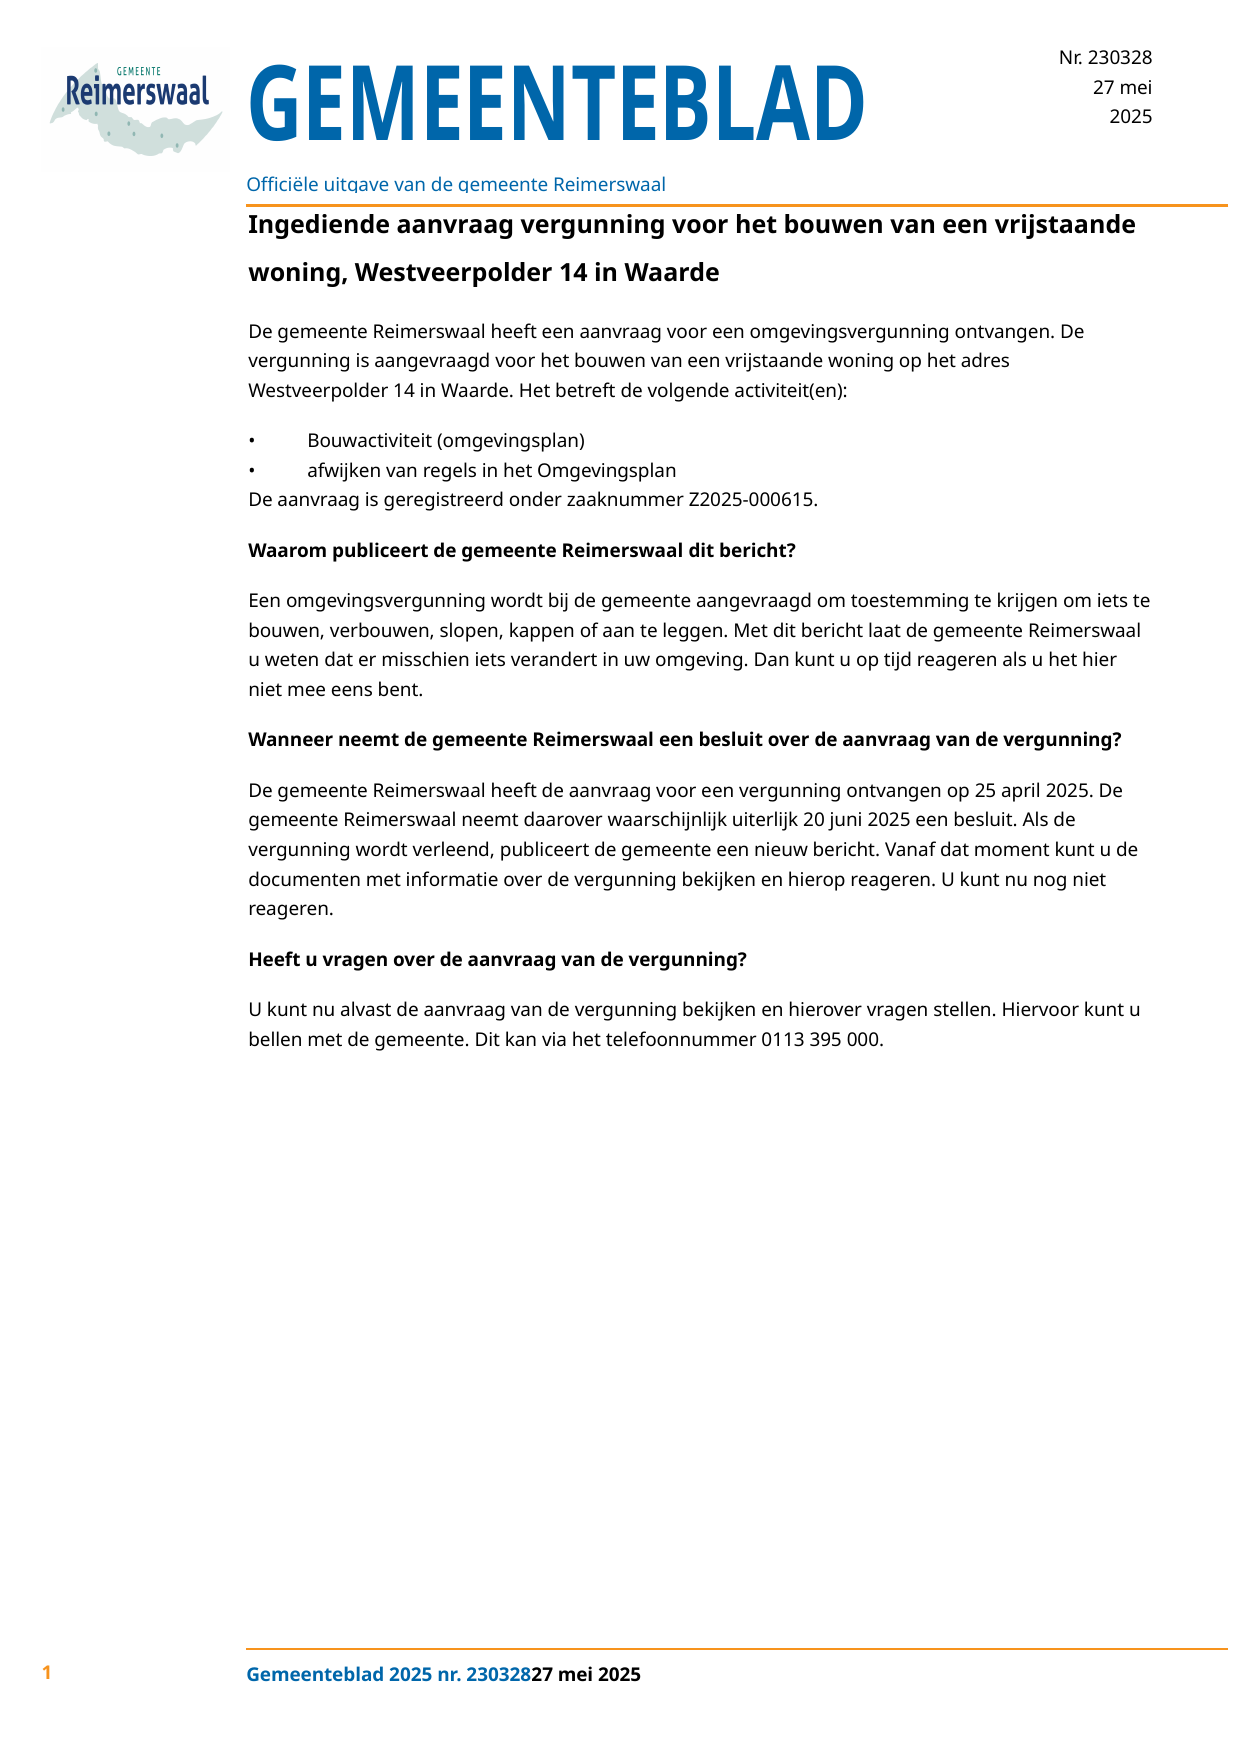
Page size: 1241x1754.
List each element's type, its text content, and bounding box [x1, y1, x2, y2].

text Ingediende aanvraag vergunning voor het bouwen van een vrijstaande woning, Westveerpolder 14 in Waarde [248, 207, 1152, 288]
text U kunt nu alvast de aanvraag van de vergunning bekijken en hierover vragen stellen. Hiervoor kunt u bellen met de gemeente. Dit kan via het telefoonnummer 0113 395 000. [248, 996, 1152, 1052]
text De aanvraag is geregistreerd onder zaaknummer Z2025-000615. [248, 487, 1152, 512]
list afwijken van regels in het Omgevingsplan [248, 457, 1152, 483]
text Een omgevingsvergunning wordt bij de gemeente aangevraagd om toestemming te krijgen om iets te bouwen, verbouwen, slopen, kappen of aan te leggen. Met dit bericht laat de gemeente Reimerswaal u weten dat er misschien iets verandert in uw omgeving. Dan kunt u op tijd reageren als u het hier niet mee eens bent. [248, 587, 1152, 702]
list Bouwactiviteit (omgevingsplan) [248, 427, 1152, 453]
text Waarom publiceert de gemeente Reimerswaal dit bericht? [248, 537, 1152, 563]
text Heeft u vragen over de aanvraag van de vergunning? [248, 946, 1152, 972]
text De gemeente Reimerswaal heeft de aanvraag voor een vergunning ontvangen op 25 april 2025. De gemeente Reimerswaal neemt daarover waarschijnlijk uiterlijk 20 juni 2025 een besluit. Als de vergunning wordt verleend, publiceert de gemeente een nieuw bericht. Vanaf dat moment kunt u de documenten met informatie over de vergunning bekijken en hierop reageren. U kunt nu nog niet reageren. [248, 777, 1152, 921]
picture [41, 47, 231, 172]
text De gemeente Reimerswaal heeft een aanvraag voor een omgevingsvergunning ontvangen. De vergunning is aangevraagd voor het bouwen van een vrijstaande woning op het adres Westveerpolder 14 in Waarde. Het betreft de volgende activiteit(en): [248, 318, 1152, 403]
text Wanneer neemt de gemeente Reimerswaal een besluit over de aanvraag van de vergunning? [248, 727, 1152, 752]
